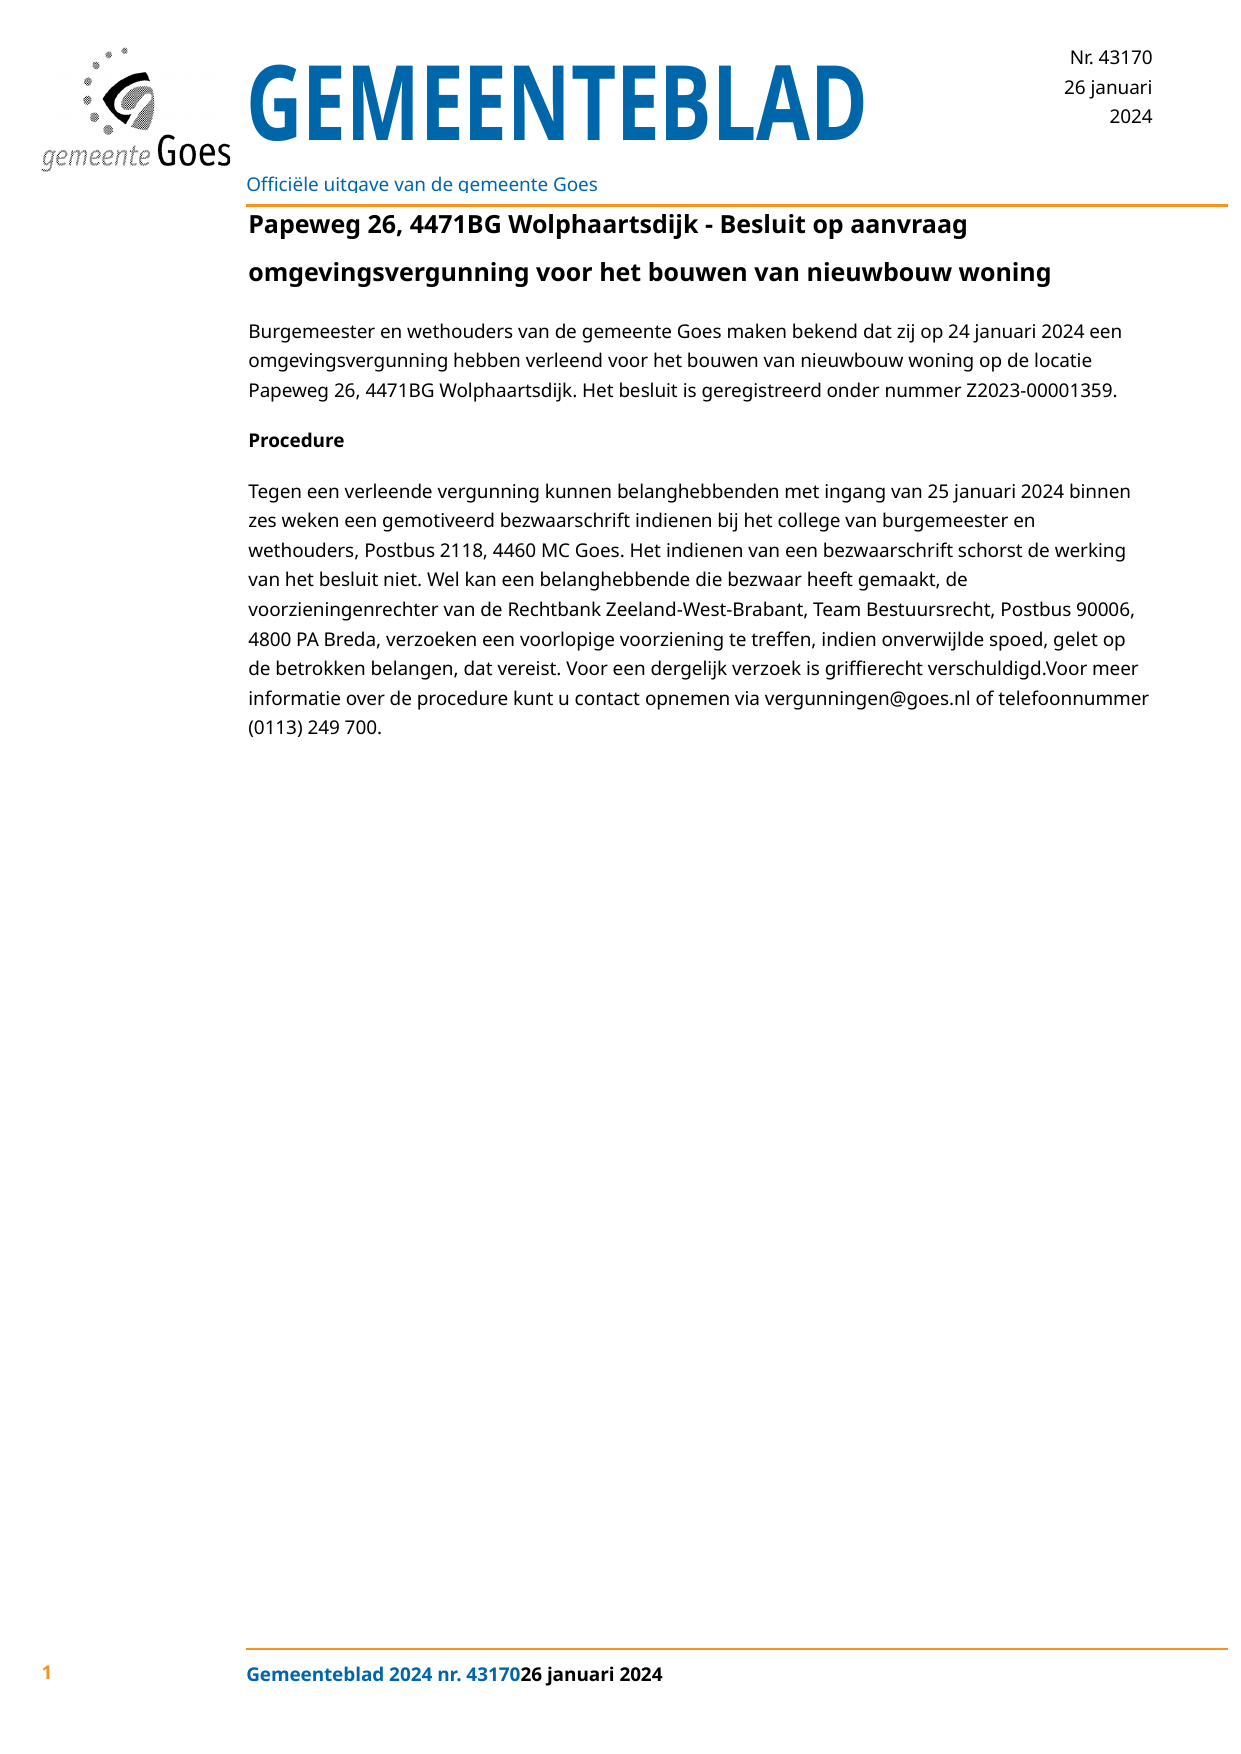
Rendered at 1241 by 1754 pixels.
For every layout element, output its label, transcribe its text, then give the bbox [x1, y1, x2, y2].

text Burgemeester en wethouders van de gemeente Goes maken bekend dat zij op 24 januari 2024 een omgevingsvergunning hebben verleend voor het bouwen van nieuwbouw woning op de locatie Papeweg 26, 4471BG Wolphaartsdijk. Het besluit is geregistreerd onder nummer Z2023-00001359. [248, 318, 1152, 403]
text Procedure [248, 427, 1152, 453]
text Tegen een verleende vergunning kunnen belanghebbenden met ingang van 25 januari 2024 binnen zes weken een gemotiveerd bezwaarschrift indienen bij het college van burgemeester en wethouders, Postbus 2118, 4460 MC Goes. Het indienen van een bezwaarschrift schorst de werking van het besluit niet. Wel kan een belanghebbende die bezwaar heeft gemaakt, de voorzieningenrechter van de Rechtbank Zeeland-West-Brabant, Team Bestuursrecht, Postbus 90006, 4800 PA Breda, verzoeken een voorlopige voorziening te treffen, indien onverwijlde spoed, gelet op de betrokken belangen, dat vereist. Voor een dergelijk verzoek is griffierecht verschuldigd.Voor meer informatie over de procedure kunt u contact opnemen via vergunningen@goes.nl of telefoonnummer (0113) 249 700. [248, 478, 1152, 740]
text Papeweg 26, 4471BG Wolphaartsdijk - Besluit op aanvraag omgevingsvergunning voor het bouwen van nieuwbouw woning [248, 207, 1152, 288]
picture [41, 47, 231, 172]
